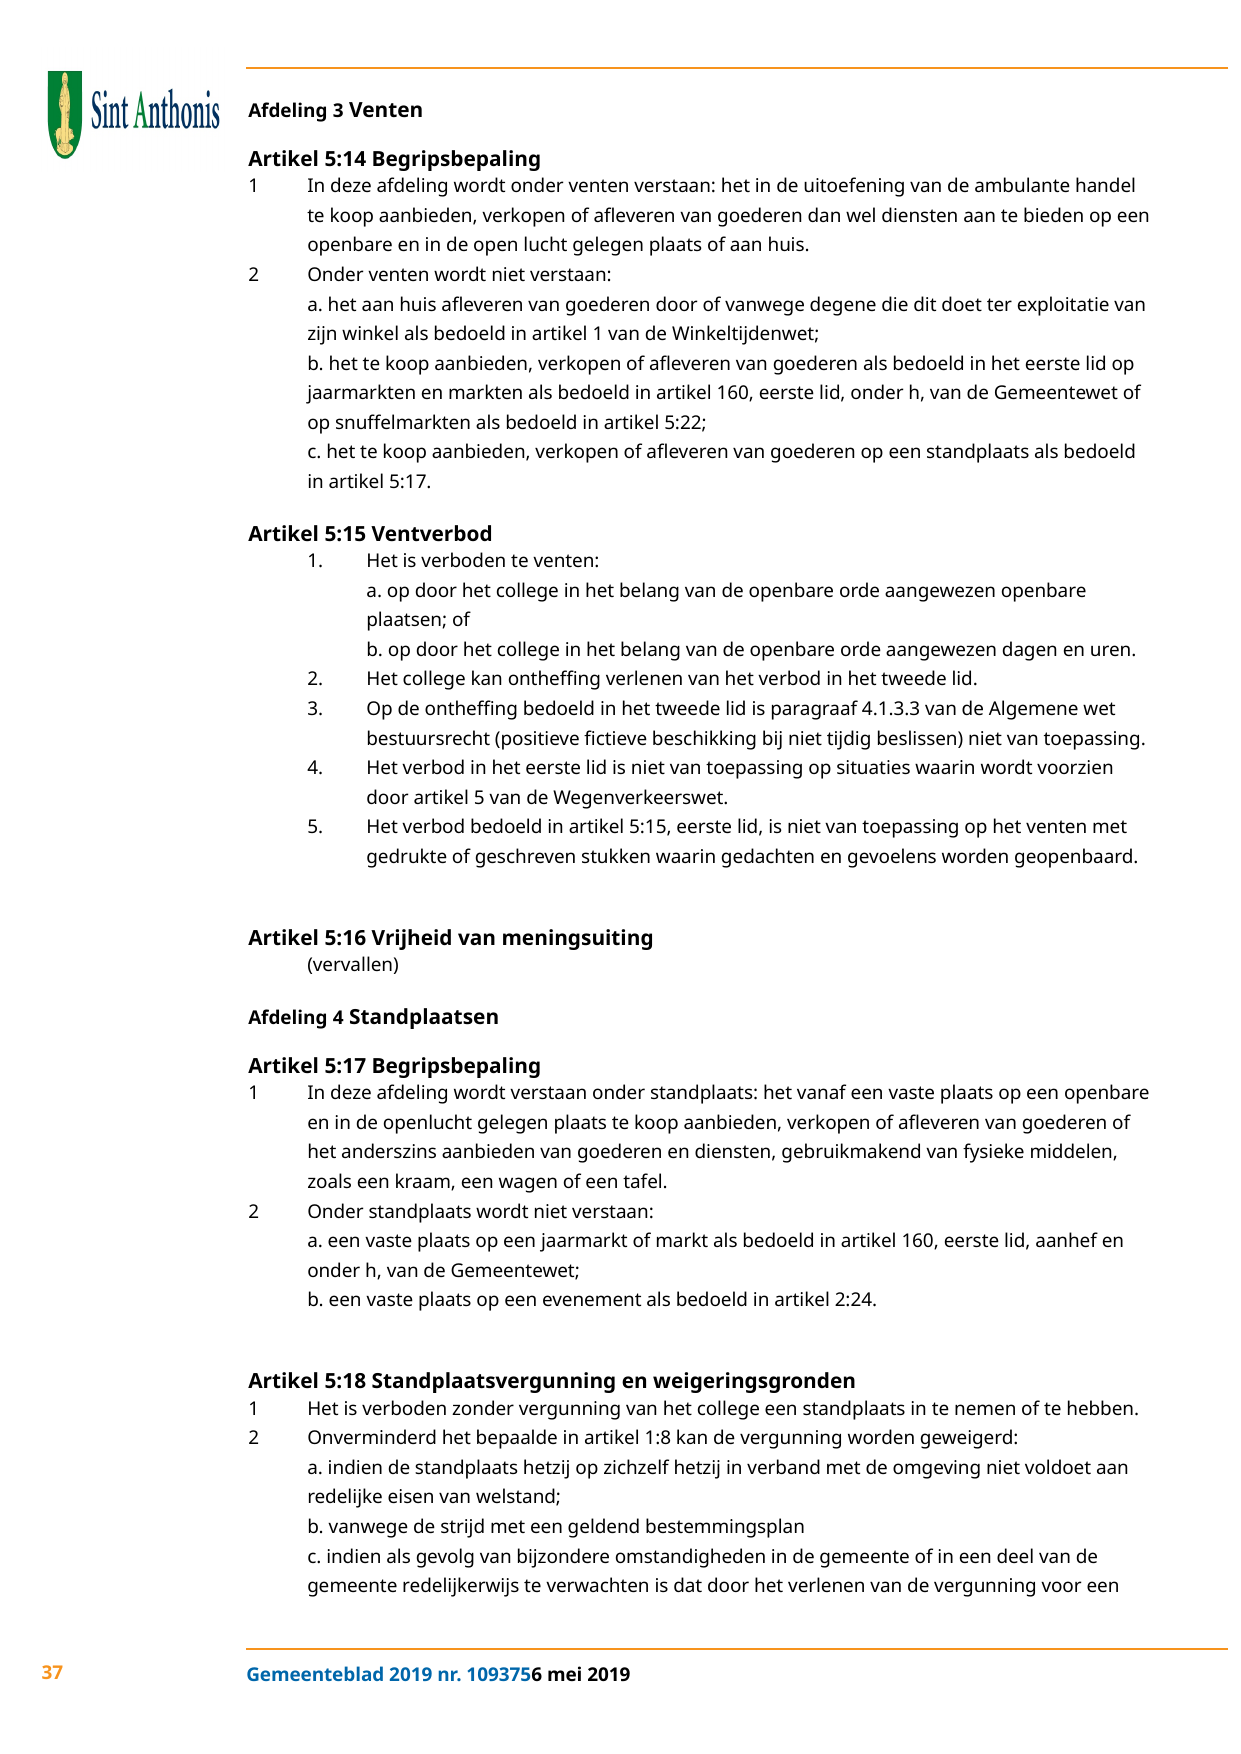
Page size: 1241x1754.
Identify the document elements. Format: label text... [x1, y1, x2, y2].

list Het is verboden te venten: [307, 547, 1152, 573]
text Artikel 5:15 Ventverbod [248, 519, 1152, 547]
list Het verbod in het eerste lid is niet van toepassing op situaties waarin wordt voorzien door artikel 5 van de Wegenverkeerswet. [307, 754, 1152, 809]
list Het verbod bedoeld in artikel 5:15, eerste lid, is niet van toepassing op het venten met gedrukte of geschreven stukken waarin gedachten en gevoelens worden geopenbaard. [307, 813, 1152, 869]
list b. het te koop aanbieden, verkopen of afleveren van goederen als bedoeld in het eerste lid op jaarmarkten en markten als bedoeld in artikel 160, eerste lid, onder h, van de Gemeentewet of op snuffelmarkten als bedoeld in artikel 5:22; [248, 350, 1152, 435]
text Artikel 5:18 Standplaatsvergunning en weigeringsgronden [248, 1367, 1152, 1395]
list b. vanwege de strijd met een geldend bestemmingsplan [248, 1513, 1152, 1539]
text Afdeling 3 Venten [248, 95, 1152, 123]
list In deze afdeling wordt onder venten verstaan: het in de uitoefening van de ambulante handel te koop aanbieden, verkopen of afleveren van goederen dan wel diensten aan te bieden op een openbare en in de open lucht gelegen plaats of aan huis. [248, 172, 1152, 257]
list Op de ontheffing bedoeld in het tweede lid is paragraaf 4.1.3.3 van de Algemene wet bestuursrecht (positieve fictieve beschikking bij niet tijdig beslissen) niet van toepassing. [307, 695, 1152, 750]
picture [41, 47, 231, 172]
list a. op door het college in het belang van de openbare orde aangewezen openbare plaatsen; of [307, 577, 1152, 632]
text Artikel 5:16 Vrijheid van meningsuiting [248, 923, 1152, 951]
list Onder venten wordt niet verstaan: [248, 261, 1152, 287]
text Artikel 5:14 Begripsbepaling [248, 144, 1152, 172]
list Het college kan ontheffing verlenen van het verbod in het tweede lid. [307, 666, 1152, 691]
list Onverminderd het bepaalde in artikel 1:8 kan de vergunning worden geweigerd: [248, 1424, 1152, 1450]
list (vervallen) [248, 951, 1152, 977]
list a. het aan huis afleveren van goederen door of vanwege degene die dit doet ter exploitatie van zijn winkel als bedoeld in artikel 1 van de Winkeltijdenwet; [248, 291, 1152, 346]
list Onder standplaats wordt niet verstaan: [248, 1198, 1152, 1223]
list a. een vaste plaats op een jaarmarkt of markt als bedoeld in artikel 160, eerste lid, aanhef en onder h, van de Gemeentewet; [248, 1227, 1152, 1283]
list c. indien als gevolg van bijzondere omstandigheden in de gemeente of in een deel van de gemeente redelijkerwijs te verwachten is dat door het verlenen van de vergunning voor een [248, 1543, 1152, 1598]
list b. een vaste plaats op een evenement als bedoeld in artikel 2:24. [248, 1287, 1152, 1312]
list c. het te koop aanbieden, verkopen of afleveren van goederen op een standplaats als bedoeld in artikel 5:17. [248, 439, 1152, 494]
list Het is verboden zonder vergunning van het college een standplaats in te nemen of te hebben. [248, 1395, 1152, 1421]
list b. op door het college in het belang van de openbare orde aangewezen dagen en uren. [307, 636, 1152, 662]
list In deze afdeling wordt verstaan onder standplaats: het vanaf een vaste plaats op een openbare en in de openlucht gelegen plaats te koop aanbieden, verkopen of afleveren van goederen of het anderszins aanbieden van goederen en diensten, gebruikmakend van fysieke middelen, zoals een kraam, een wagen of een tafel. [248, 1079, 1152, 1194]
list a. indien de standplaats hetzij op zichzelf hetzij in verband met de omgeving niet voldoet aan redelijke eisen van welstand; [248, 1454, 1152, 1509]
text Afdeling 4 Standplaatsen [248, 1002, 1152, 1030]
text Artikel 5:17 Begripsbepaling [248, 1051, 1152, 1079]
